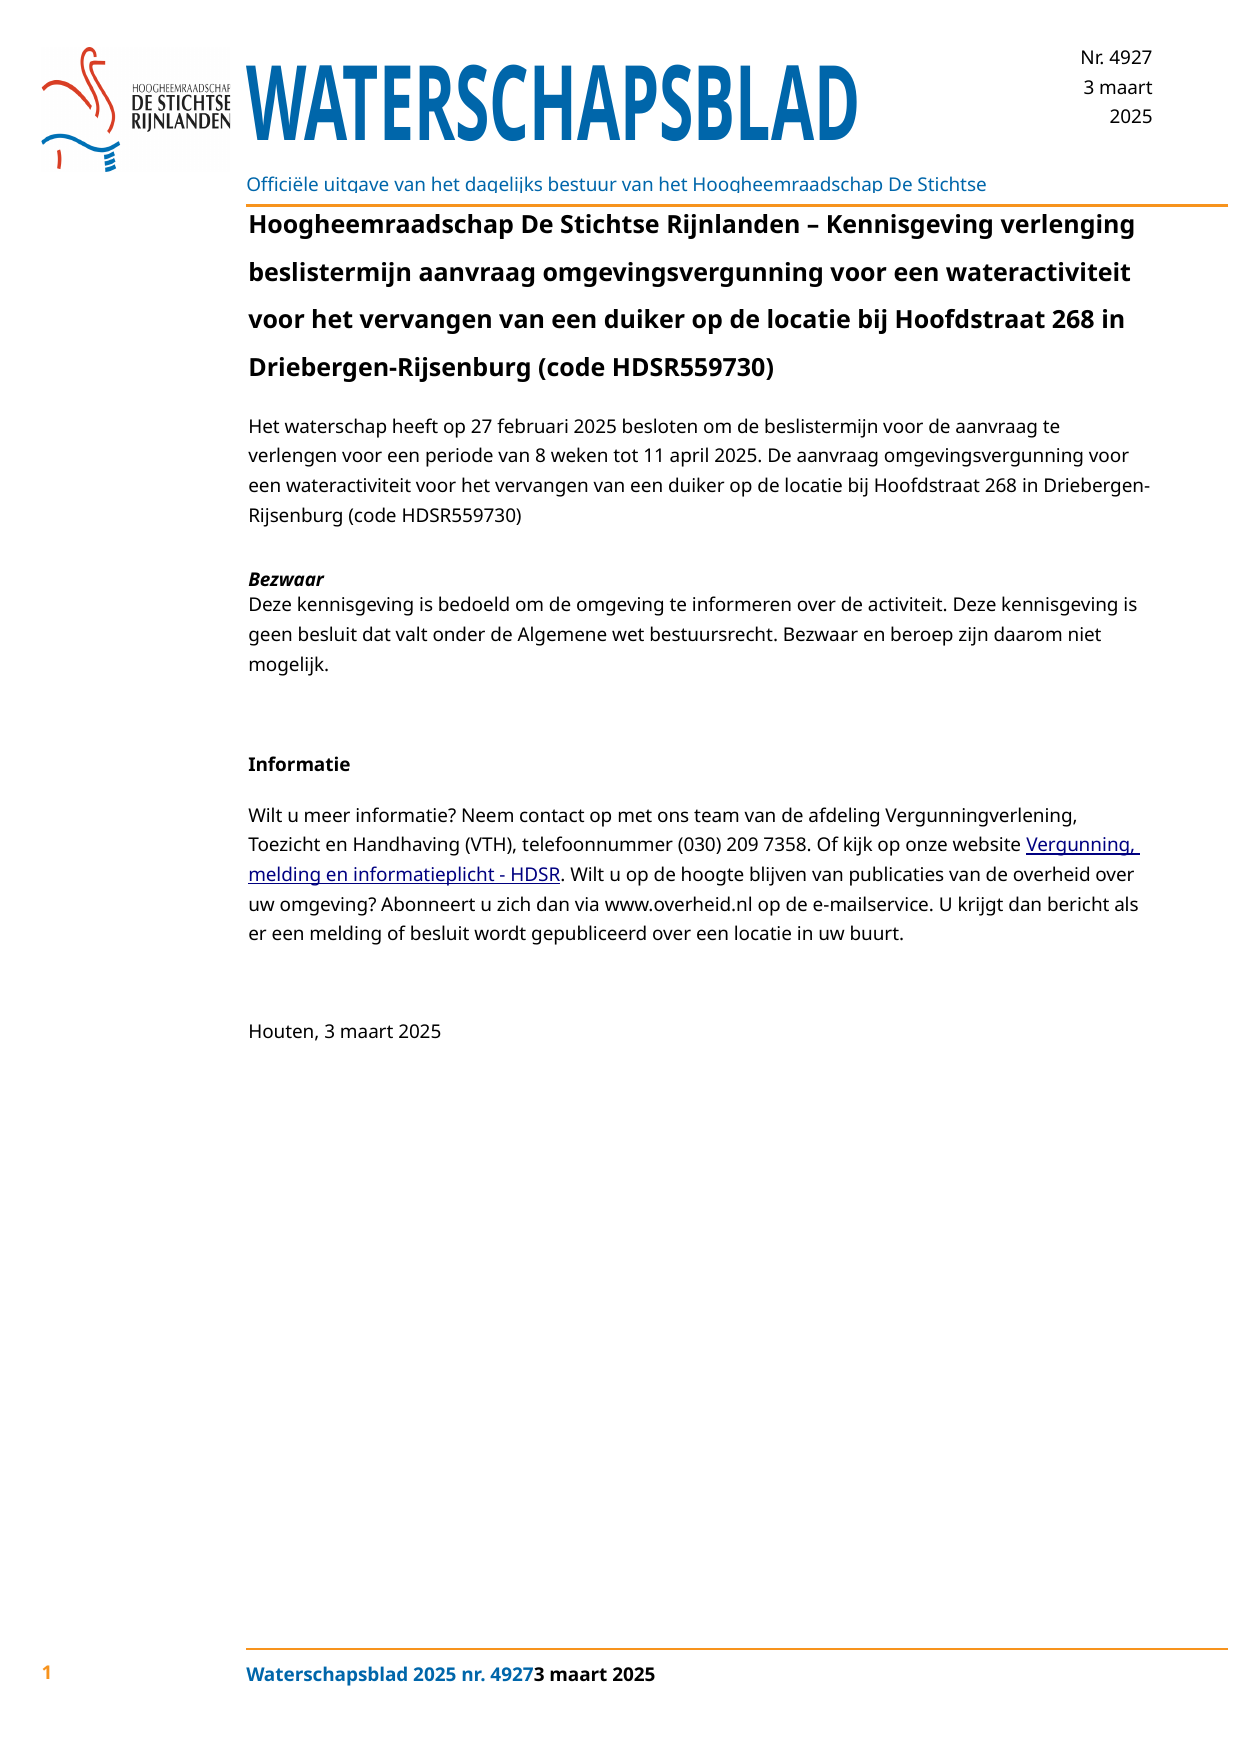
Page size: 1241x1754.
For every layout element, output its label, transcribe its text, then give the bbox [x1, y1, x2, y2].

picture [41, 47, 231, 172]
text Bezwaar [248, 566, 1152, 592]
text Informatie [248, 752, 1152, 777]
text Het waterschap heeft op 27 februari 2025 besloten om de beslistermijn voor de aanvraag te verlengen voor een periode van 8 weken tot 11 april 2025. De aanvraag omgevingsvergunning voor een wateractiviteit voor het vervangen van een duiker op de locatie bij Hoofdstraat 268 in Driebergen-Rijsenburg (code HDSR559730) [248, 413, 1152, 528]
text Houten, 3 maart 2025 [248, 1018, 1152, 1044]
text Wilt u meer informatie? Neem contact op met ons team van de afdeling Vergunningverlening, Toezicht en Handhaving (VTH), telefoonnummer (030) 209 7358. Of kijk op onze website Vergunning, melding en informatieplicht - HDSR. Wilt u op de hoogte blijven van publicaties van de overheid over uw omgeving? Abonneert u zich dan via www.overheid.nl op de e-mailservice. U krijgt dan bericht als er een melding of besluit wordt gepubliceerd over een locatie in uw buurt. [248, 802, 1152, 946]
text Hoogheemraadschap De Stichtse Rijnlanden – Kennisgeving verlenging beslistermijn aanvraag omgevingsvergunning voor een wateractiviteit voor het vervangen van een duiker op de locatie bij Hoofdstraat 268 in Driebergen-Rijsenburg (code HDSR559730) [248, 207, 1152, 384]
text Deze kennisgeving is bedoeld om de omgeving te informeren over de activiteit. Deze kennisgeving is geen besluit dat valt onder de Algemene wet bestuursrecht. Bezwaar en beroep zijn daarom niet mogelijk. [248, 592, 1152, 676]
